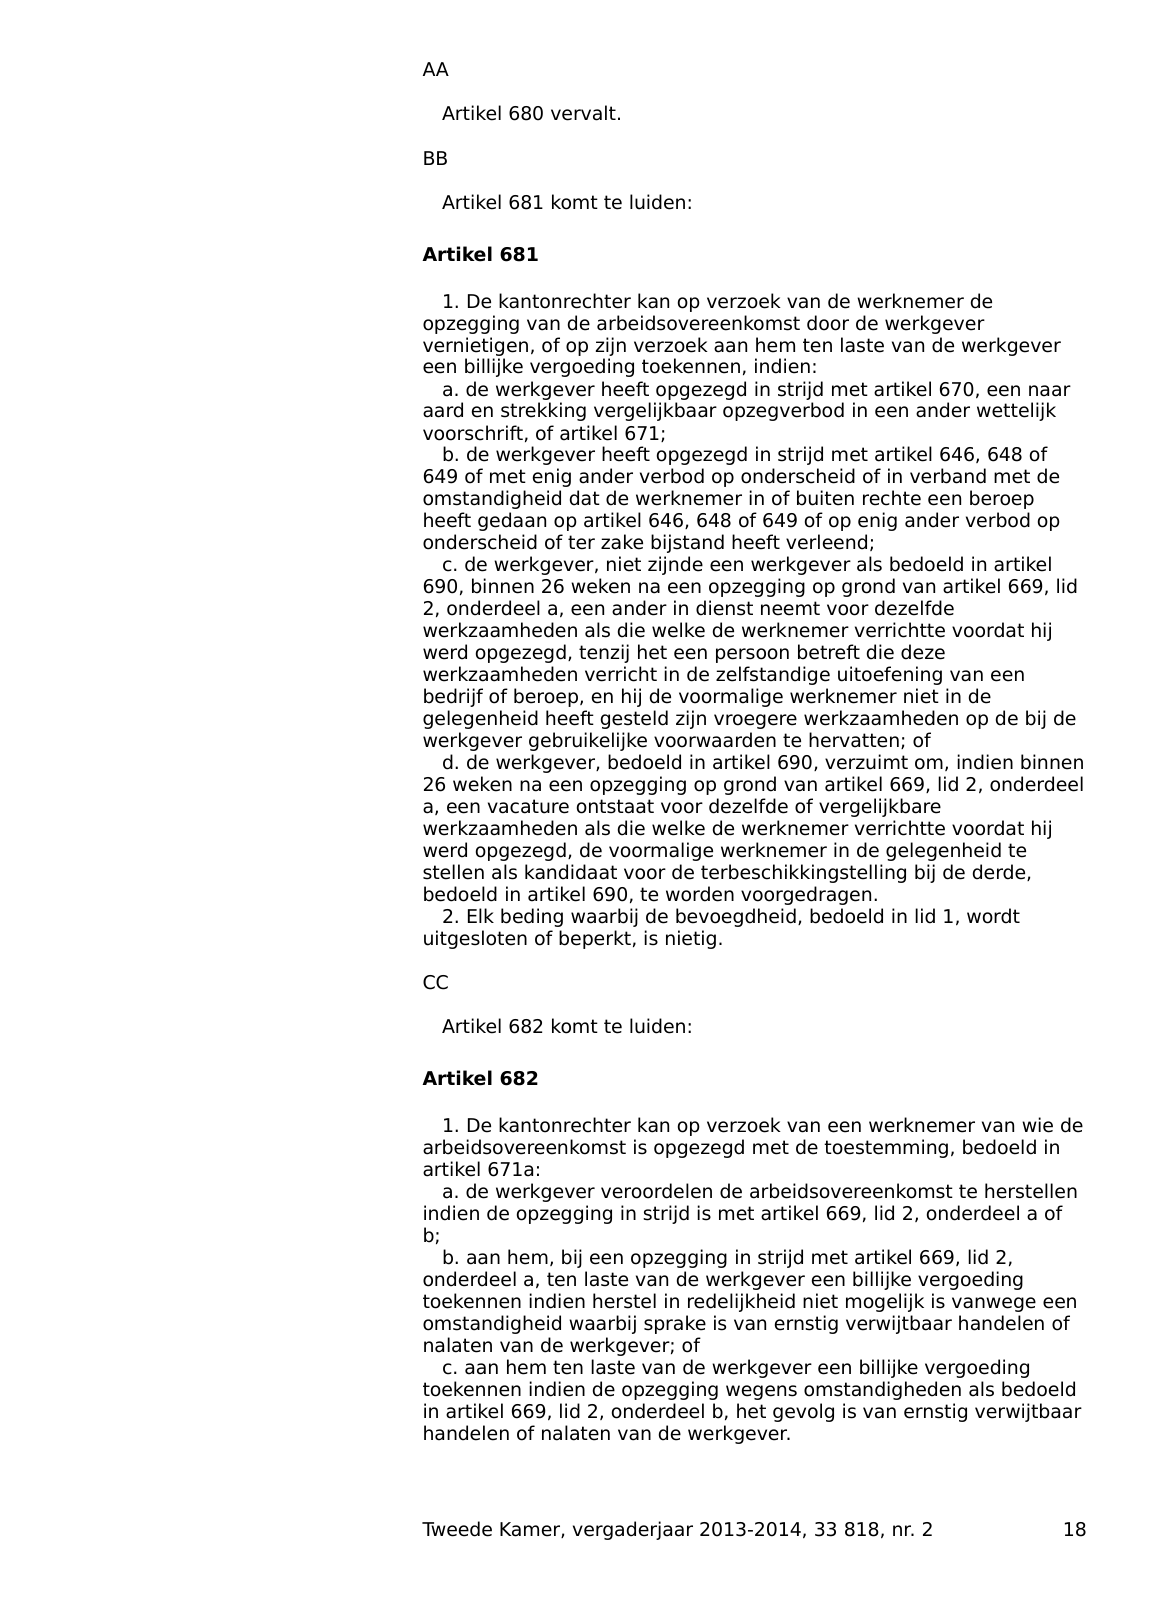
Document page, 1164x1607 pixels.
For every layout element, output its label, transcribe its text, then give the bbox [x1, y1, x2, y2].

text 2. Elk beding waarbij de bevoegdheid, bedoeld in lid 1, wordt uitgesloten of beperkt, is nietig. [422, 906, 1087, 950]
text a. de werkgever heeft opgezegd in strijd met artikel 670, een naar aard en strekking vergelijkbaar opzegverbod in een ander wettelijk voorschrift, of artikel 671; [422, 378, 1087, 444]
text Artikel 681 komt te luiden: [422, 192, 1087, 213]
text c. aan hem ten laste van de werkgever een billijke vergoeding toekennen indien de opzegging wegens omstandigheden als bedoeld in artikel 669, lid 2, onderdeel b, het gevolg is van ernstig verwijtbaar handelen of nalaten van de werkgever. [422, 1357, 1087, 1445]
text b. de werkgever heeft opgezegd in strijd met artikel 646, 648 of 649 of met enig ander verbod op onderscheid of in verband met de omstandigheid dat de werknemer in of buiten rechte een beroep heeft gedaan op artikel 646, 648 of 649 of op enig ander verbod op onderscheid of ter zake bijstand heeft verleend; [422, 444, 1087, 554]
subtitle Artikel 681 [422, 243, 1087, 266]
text c. de werkgever, niet zijnde een werkgever als bedoeld in artikel 690, binnen 26 weken na een opzegging op grond van artikel 669, lid 2, onderdeel a, een ander in dienst neemt voor dezelfde werkzaamheden als die welke de werknemer verrichtte voordat hij werd opgezegd, tenzij het een persoon betreft die deze werkzaamheden verricht in de zelfstandige uitoefening van een bedrijf of beroep, en hij de voormalige werknemer niet in de gelegenheid heeft gesteld zijn vroegere werkzaamheden op de bij de werkgever gebruikelijke voorwaarden te hervatten; of [422, 554, 1087, 752]
text 1. De kantonrechter kan op verzoek van een werknemer van wie de arbeidsovereenkomst is opgezegd met de toestemming, bedoeld in artikel 671a: [422, 1115, 1087, 1181]
text a. de werkgever veroordelen de arbeidsovereenkomst te herstellen indien de opzegging in strijd is met artikel 669, lid 2, onderdeel a of b; [422, 1181, 1087, 1247]
text Artikel 680 vervalt. [422, 103, 1087, 125]
text AA [422, 59, 1087, 81]
text d. de werkgever, bedoeld in artikel 690, verzuimt om, indien binnen 26 weken na een opzegging op grond van artikel 669, lid 2, onderdeel a, een vacature ontstaat voor dezelfde of vergelijkbare werkzaamheden als die welke de werknemer verrichtte voordat hij werd opgezegd, de voormalige werknemer in de gelegenheid te stellen als kandidaat voor de terbeschikkingstelling bij de derde, bedoeld in artikel 690, te worden voorgedragen. [422, 752, 1087, 906]
text 1. De kantonrechter kan op verzoek van de werknemer de opzegging van de arbeidsovereenkomst door de werkgever vernietigen, of op zijn verzoek aan hem ten laste van de werkgever een billijke vergoeding toekennen, indien: [422, 291, 1087, 378]
text b. aan hem, bij een opzegging in strijd met artikel 669, lid 2, onderdeel a, ten laste van de werkgever een billijke vergoeding toekennen indien herstel in redelijkheid niet mogelijk is vanwege een omstandigheid waarbij sprake is van ernstig verwijtbaar handelen of nalaten van de werkgever; of [422, 1247, 1087, 1357]
text Artikel 682 komt te luiden: [422, 1016, 1087, 1038]
text CC [422, 972, 1087, 994]
subtitle Artikel 682 [422, 1068, 1087, 1090]
text BB [422, 147, 1087, 169]
